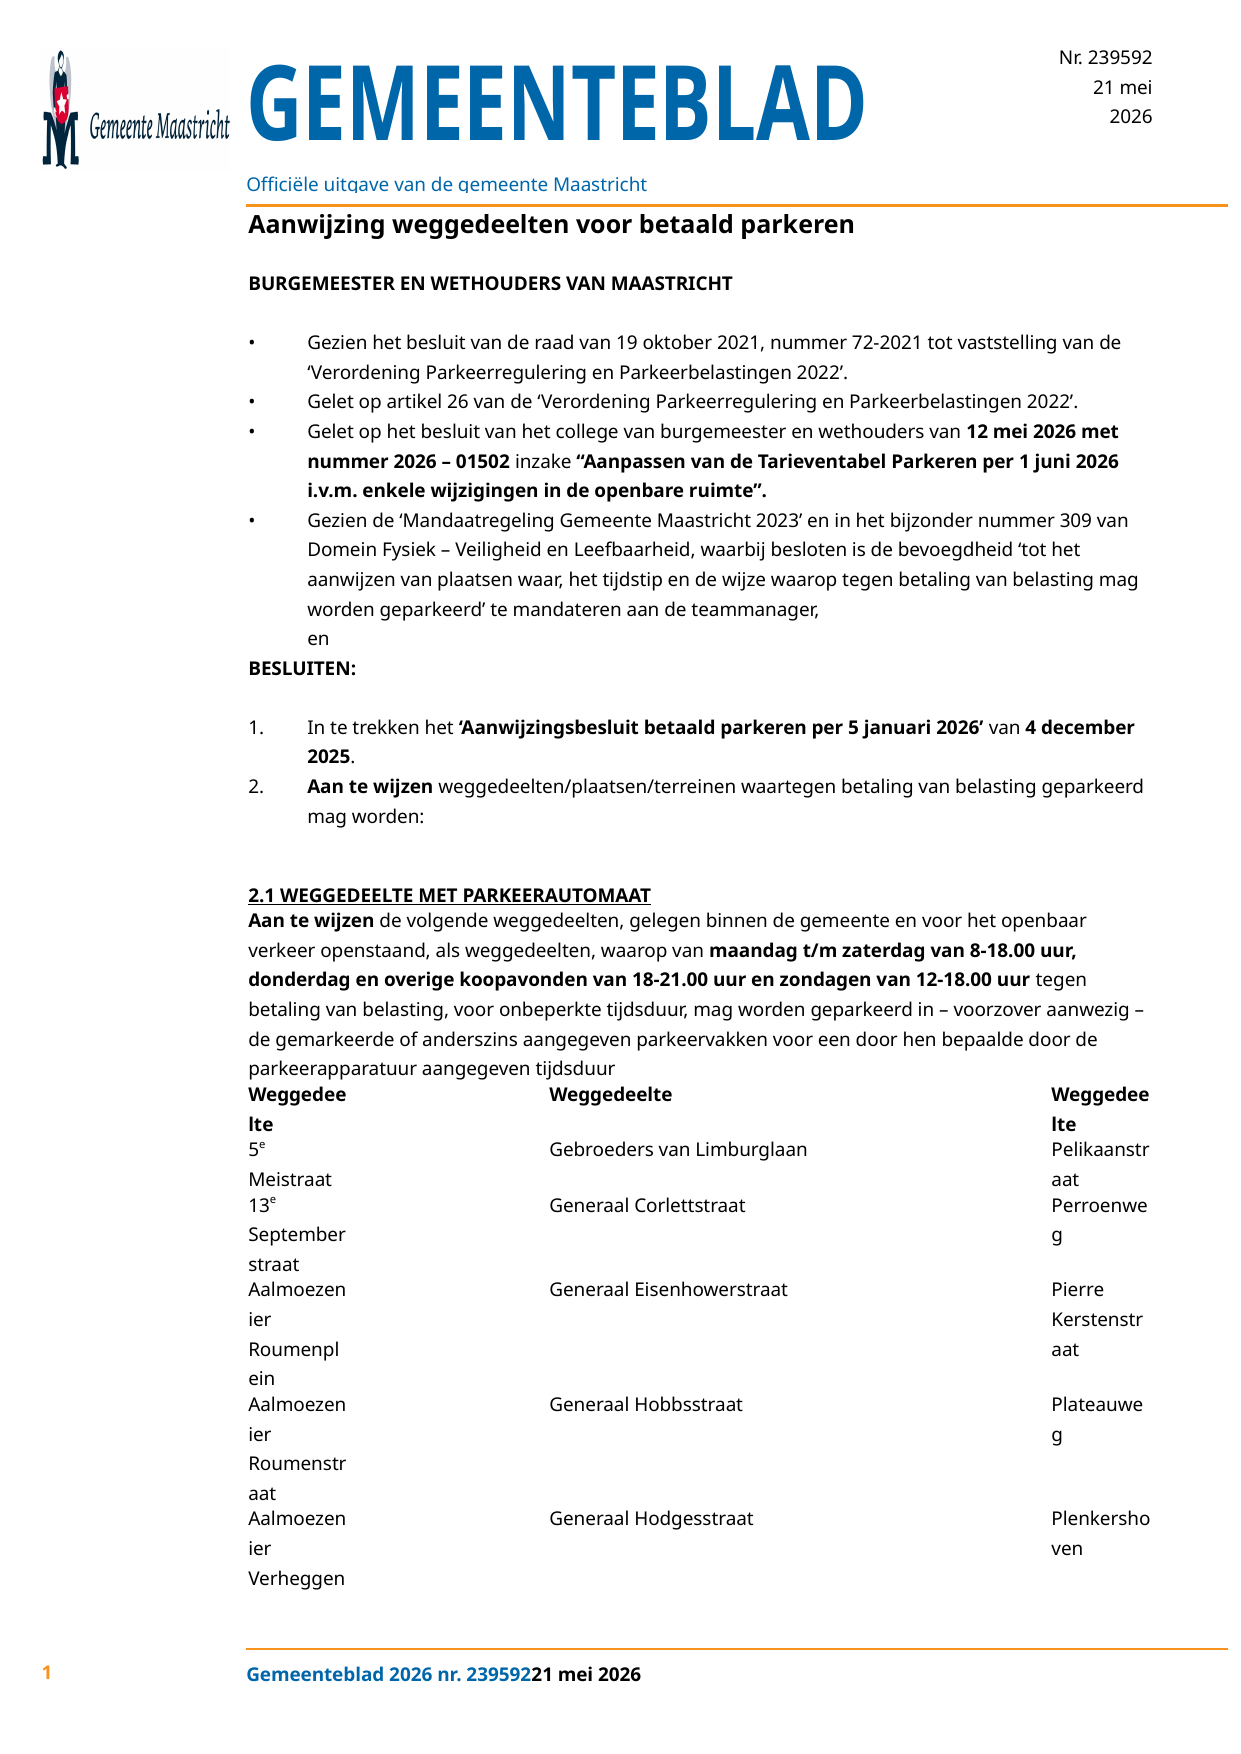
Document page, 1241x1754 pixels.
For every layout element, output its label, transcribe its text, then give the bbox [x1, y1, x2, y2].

table_cell 13e Septemberstraat [248, 1192, 348, 1277]
table_cell Pierre Kerstenstraat [1051, 1277, 1152, 1391]
text BESLUITEN: [248, 655, 1152, 681]
list Gelet op artikel 26 van de ‘Verordening Parkeerregulering en Parkeerbelastingen 2022’. [248, 389, 1152, 414]
table_cell Pelikaanstraat [1051, 1136, 1152, 1192]
table_cell Plateauweg [1051, 1391, 1152, 1506]
table_header [951, 882, 1152, 907]
table_cell Aalmoezenier Roumenplein [248, 1277, 348, 1391]
table_cell Weggedeelte [549, 1081, 850, 1136]
table_cell Aan te wijzen de volgende weggedeelten, gelegen binnen de gemeente en voor het openbaar verkeer openstaand, als weggedeelten, waarop van maandag t/m zaterdag van 8-18.00 uur, donderdag en overige koopavonden van 18-21.00 uur en zondagen van 12-18.00 uur tegen betaling van belasting, voor onbeperkte tijdsduur, mag worden geparkeerd in – voorzover aanwezig – de gemarkeerde of anderszins aangegeven parkeervakken voor een door hen bepaalde door de parkeerapparatuur aangegeven tijdsduur [248, 908, 1152, 1081]
picture [41, 47, 231, 172]
text BURGEMEESTER EN WETHOUDERS VAN MAASTRICHT [248, 270, 1152, 296]
table_cell Perroenweg [1051, 1192, 1152, 1277]
list Gezien de ‘Mandaatregeling Gemeente Maastricht 2023’ en in het bijzonder nummer 309 van Domein Fysiek – Veiligheid en Leefbaarheid, waarbij besloten is de bevoegdheid ‘tot het aanwijzen van plaatsen waar, het tijdstip en de wijze waarop tegen betaling van belasting mag worden geparkeerd’ te mandateren aan de teammanager, [248, 507, 1152, 621]
table_cell Aalmoezenier Verheggen [248, 1506, 348, 1591]
table_cell 5e Meistraat [248, 1136, 348, 1192]
list Gelet op het besluit van het college van burgemeester en wethouders van 12 mei 2026 met nummer 2026 – 01502 inzake “Aanpassen van de Tarieventabel Parkeren per 1 juni 2026 i.v.m. enkele wijzigingen in de openbare ruimte”. [248, 418, 1152, 503]
table_cell [850, 1081, 1051, 1136]
list en [248, 625, 1152, 651]
table_cell [850, 1277, 1051, 1391]
list In te trekken het ‘Aanwijzingsbesluit betaald parkeren per 5 januari 2026’ van 4 december 2025. [248, 714, 1152, 769]
table_cell Aalmoezenier Roumenstraat [248, 1391, 348, 1506]
table_cell [348, 1391, 549, 1506]
table_cell Generaal Corlettstraat [549, 1192, 850, 1277]
table_header 2.1 WEGGEDEELTE MET PARKEERAUTOMAAT [248, 882, 951, 907]
list Aan te wijzen weggedeelten/plaatsen/terreinen waartegen betaling van belasting geparkeerd mag worden: [248, 773, 1152, 828]
table_cell [348, 1506, 549, 1591]
table_cell [348, 1081, 549, 1136]
table_cell [348, 1136, 549, 1192]
table_cell [850, 1192, 1051, 1277]
table_cell [348, 1277, 549, 1391]
table_cell [348, 1192, 549, 1277]
table_cell Weggedeelte [1051, 1081, 1152, 1136]
text Aanwijzing weggedeelten voor betaald parkeren [248, 207, 1152, 241]
table_cell [850, 1506, 1051, 1591]
table_cell [850, 1136, 1051, 1192]
table_cell Weggedeelte [248, 1081, 348, 1136]
table_cell Plenkershoven [1051, 1506, 1152, 1591]
table_cell Generaal Hodgesstraat [549, 1506, 850, 1591]
table_cell Generaal Eisenhowerstraat [549, 1277, 850, 1391]
table_cell Generaal Hobbsstraat [549, 1391, 850, 1506]
table_cell [850, 1391, 1051, 1506]
list Gezien het besluit van de raad van 19 oktober 2021, nummer 72-2021 tot vaststelling van de ‘Verordening Parkeerregulering en Parkeerbelastingen 2022’. [248, 329, 1152, 385]
table_cell Gebroeders van Limburglaan [549, 1136, 850, 1192]
